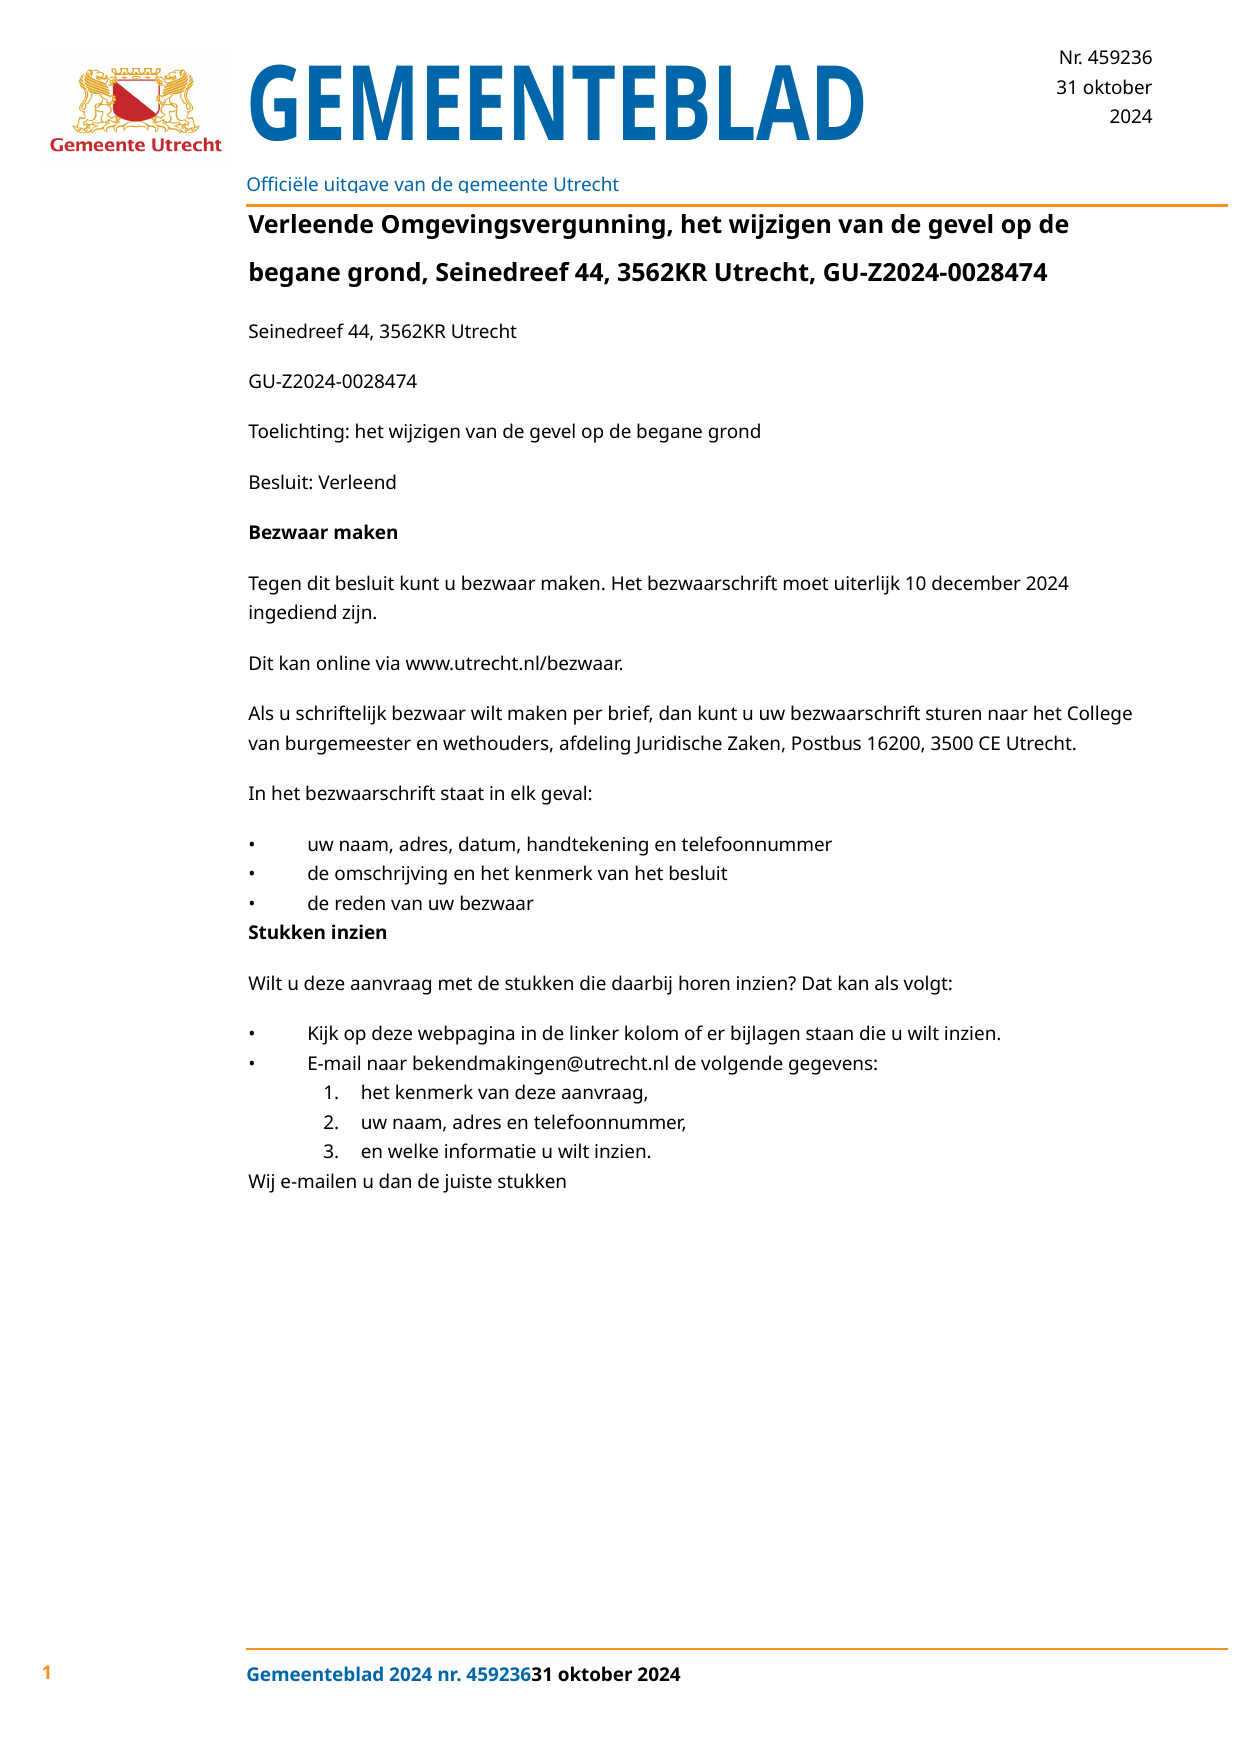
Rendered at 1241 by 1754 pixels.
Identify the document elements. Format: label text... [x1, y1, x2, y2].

list de omschrijving en het kenmerk van het besluit [248, 860, 1152, 886]
list Kijk op deze webpagina in de linker kolom of er bijlagen staan die u wilt inzien. [248, 1020, 1152, 1046]
list uw naam, adres en telefoonnummer, [323, 1109, 1152, 1135]
text Verleende Omgevingsvergunning, het wijzigen van de gevel op de begane grond, Seinedreef 44, 3562KR Utrecht, GU-Z2024-0028474 [248, 207, 1152, 288]
text Als u schriftelijk bezwaar wilt maken per brief, dan kunt u uw bezwaarschrift sturen naar het College van burgemeester en wethouders, afdeling Juridische Zaken, Postbus 16200, 3500 CE Utrecht. [248, 700, 1152, 756]
text Besluit: Verleend [248, 469, 1152, 495]
list E-mail naar bekendmakingen@utrecht.nl de volgende gegevens: [248, 1050, 1152, 1076]
text Bezwaar maken [248, 519, 1152, 545]
list het kenmerk van deze aanvraag, [323, 1079, 1152, 1105]
text GU-Z2024-0028474 [248, 368, 1152, 394]
text Wij e-mailen u dan de juiste stukken [248, 1168, 1152, 1194]
text In het bezwaarschrift staat in elk geval: [248, 780, 1152, 806]
text Toelichting: het wijzigen van de gevel op de begane grond [248, 419, 1152, 444]
list uw naam, adres, datum, handtekening en telefoonnummer [248, 831, 1152, 857]
text Dit kan online via www.utrecht.nl/bezwaar. [248, 650, 1152, 676]
text Seinedreef 44, 3562KR Utrecht [248, 318, 1152, 344]
text Wilt u deze aanvraag met de stukken die daarbij horen inzien? Dat kan als volgt: [248, 970, 1152, 996]
list de reden van uw bezwaar [248, 890, 1152, 916]
picture [41, 47, 231, 172]
text Tegen dit besluit kunt u bezwaar maken. Het bezwaarschrift moet uiterlijk 10 december 2024 ingediend zijn. [248, 570, 1152, 625]
list en welke informatie u wilt inzien. [323, 1139, 1152, 1164]
text Stukken inzien [248, 919, 1152, 945]
